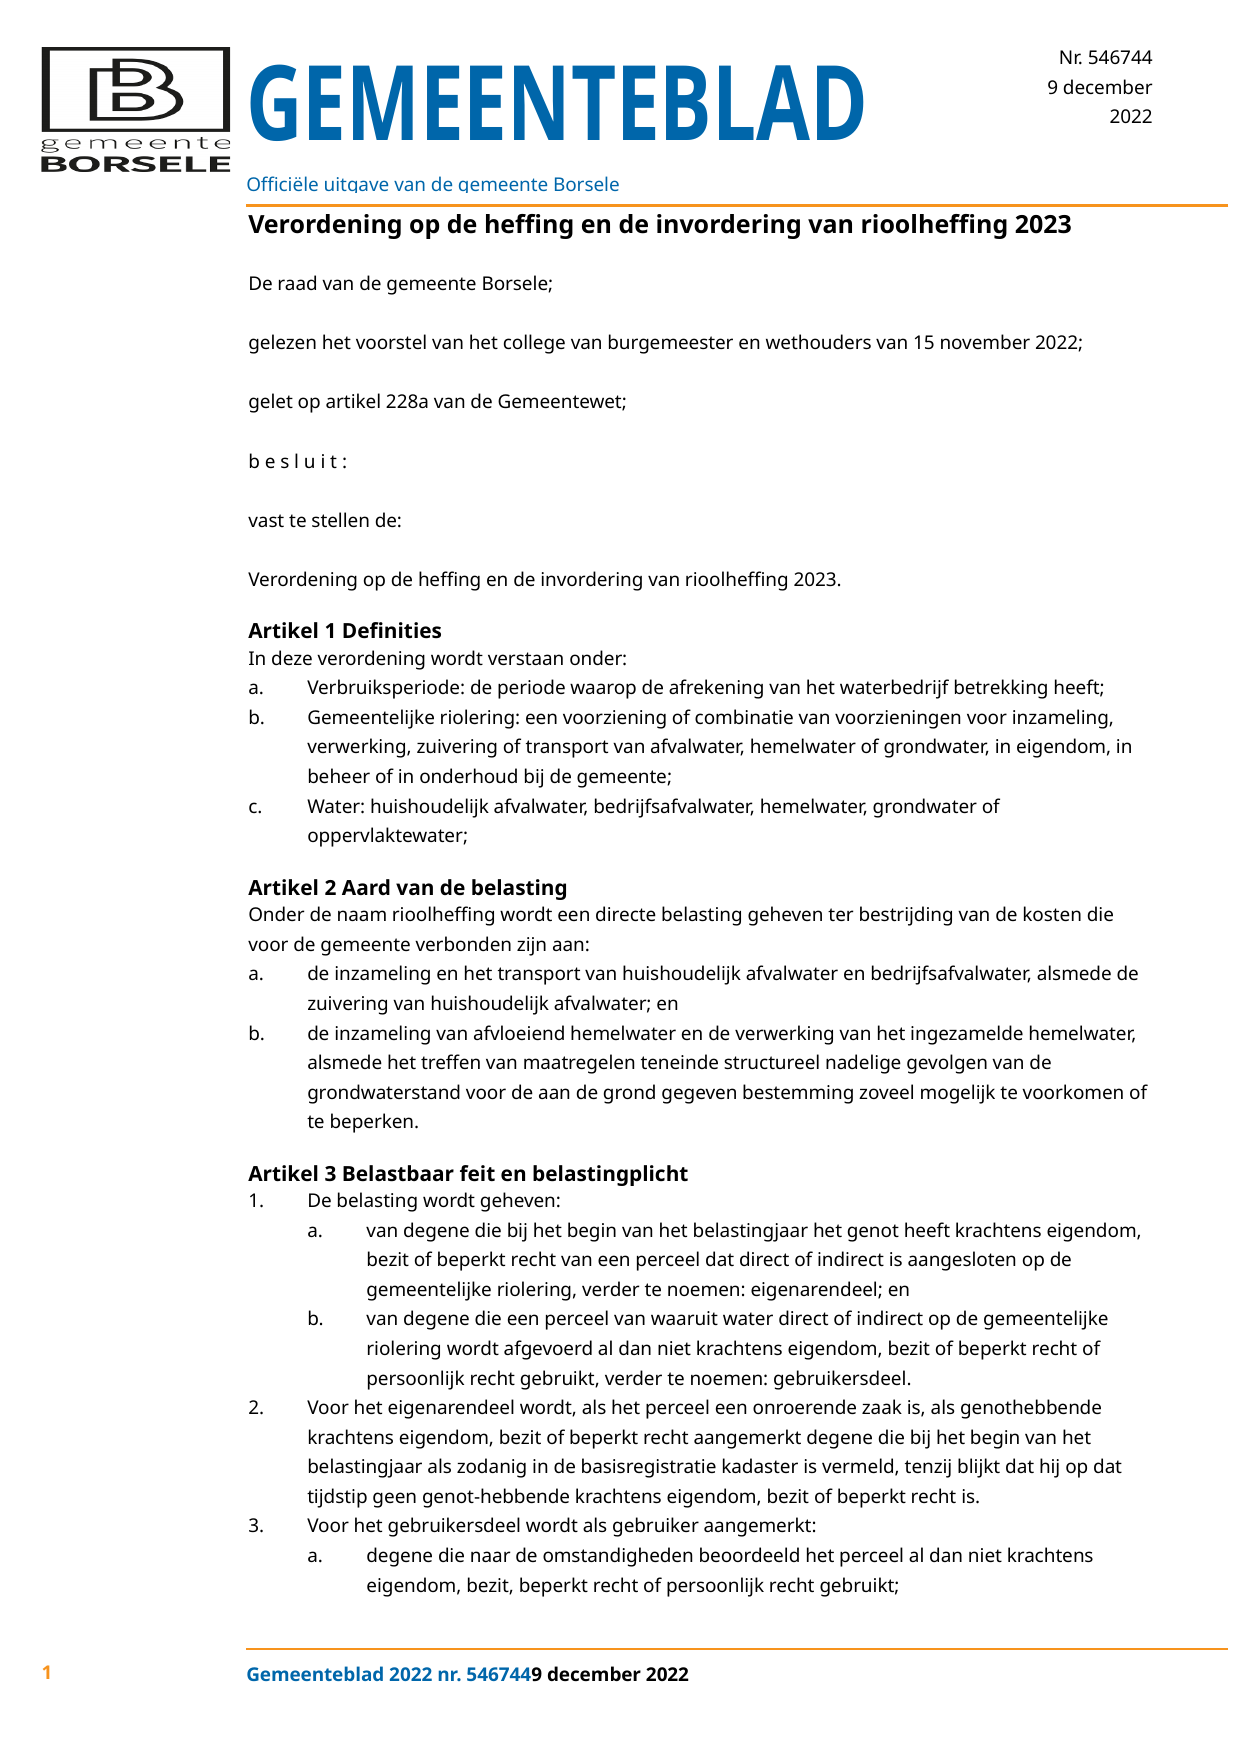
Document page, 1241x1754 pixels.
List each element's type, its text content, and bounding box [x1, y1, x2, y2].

list Voor het eigenarendeel wordt, als het perceel een onroerende zaak is, als genothebbende krachtens eigendom, bezit of beperkt recht aangemerkt degene die bij het begin van het belastingjaar als zodanig in de basisregistratie kadaster is vermeld, tenzij blijkt dat hij op dat tijdstip geen genot-hebbende krachtens eigendom, bezit of beperkt recht is. [248, 1394, 1152, 1509]
text De raad van de gemeente Borsele; [248, 270, 1152, 296]
text Artikel 2 Aard van de belasting [248, 873, 1152, 901]
text Artikel 1 Definities [248, 617, 1152, 645]
text Verordening op de heffing en de invordering van rioolheffing 2023. [248, 566, 1152, 592]
list degene die naar de omstandigheden beoordeeld het perceel al dan niet krachtens eigendom, bezit, beperkt recht of persoonlijk recht gebruikt; [307, 1542, 1152, 1598]
list de inzameling en het transport van huishoudelijk afvalwater en bedrijfsafvalwater, alsmede de zuivering van huishoudelijk afvalwater; en [248, 961, 1152, 1016]
picture [41, 47, 231, 172]
list Gemeentelijke riolering: een voorziening of combinatie van voorzieningen voor inzameling, verwerking, zuivering of transport van afvalwater, hemelwater of grondwater, in eigendom, in beheer of in onderhoud bij de gemeente; [248, 704, 1152, 789]
list de inzameling van afvloeiend hemelwater en de verwerking van het ingezamelde hemelwater, alsmede het treffen van maatregelen teneinde structureel nadelige gevolgen van de grondwaterstand voor de aan de grond gegeven bestemming zoveel mogelijk te voorkomen of te beperken. [248, 1020, 1152, 1134]
list van degene die een perceel van waaruit water direct of indirect op de gemeentelijke riolering wordt afgevoerd al dan niet krachtens eigendom, bezit of beperkt recht of persoonlijk recht gebruikt, verder te noemen: gebruikersdeel. [307, 1306, 1152, 1391]
list Water: huishoudelijk afvalwater, bedrijfsafvalwater, hemelwater, grondwater of oppervlaktewater; [248, 793, 1152, 848]
text gelet op artikel 228a van de Gemeentewet; [248, 389, 1152, 414]
text In deze verordening wordt verstaan onder: [248, 645, 1152, 671]
list De belasting wordt geheven: [248, 1187, 1152, 1213]
list Voor het gebruikersdeel wordt als gebruiker aangemerkt: [248, 1513, 1152, 1538]
text Verordening op de heffing en de invordering van rioolheffing 2023 [248, 207, 1152, 241]
text Artikel 3 Belastbaar feit en belastingplicht [248, 1159, 1152, 1187]
list Verbruiksperiode: de periode waarop de afrekening van het waterbedrijf betrekking heeft; [248, 674, 1152, 700]
list van degene die bij het begin van het belastingjaar het genot heeft krachtens eigendom, bezit of beperkt recht van een perceel dat direct of indirect is aangesloten op de gemeentelijke riolering, verder te noemen: eigenarendeel; en [307, 1217, 1152, 1302]
text b e s l u i t : [248, 448, 1152, 473]
text Onder de naam rioolheffing wordt een directe belasting geheven ter bestrijding van de kosten die voor de gemeente verbonden zijn aan: [248, 901, 1152, 957]
text gelezen het voorstel van het college van burgemeester en wethouders van 15 november 2022; [248, 329, 1152, 355]
text vast te stellen de: [248, 507, 1152, 533]
